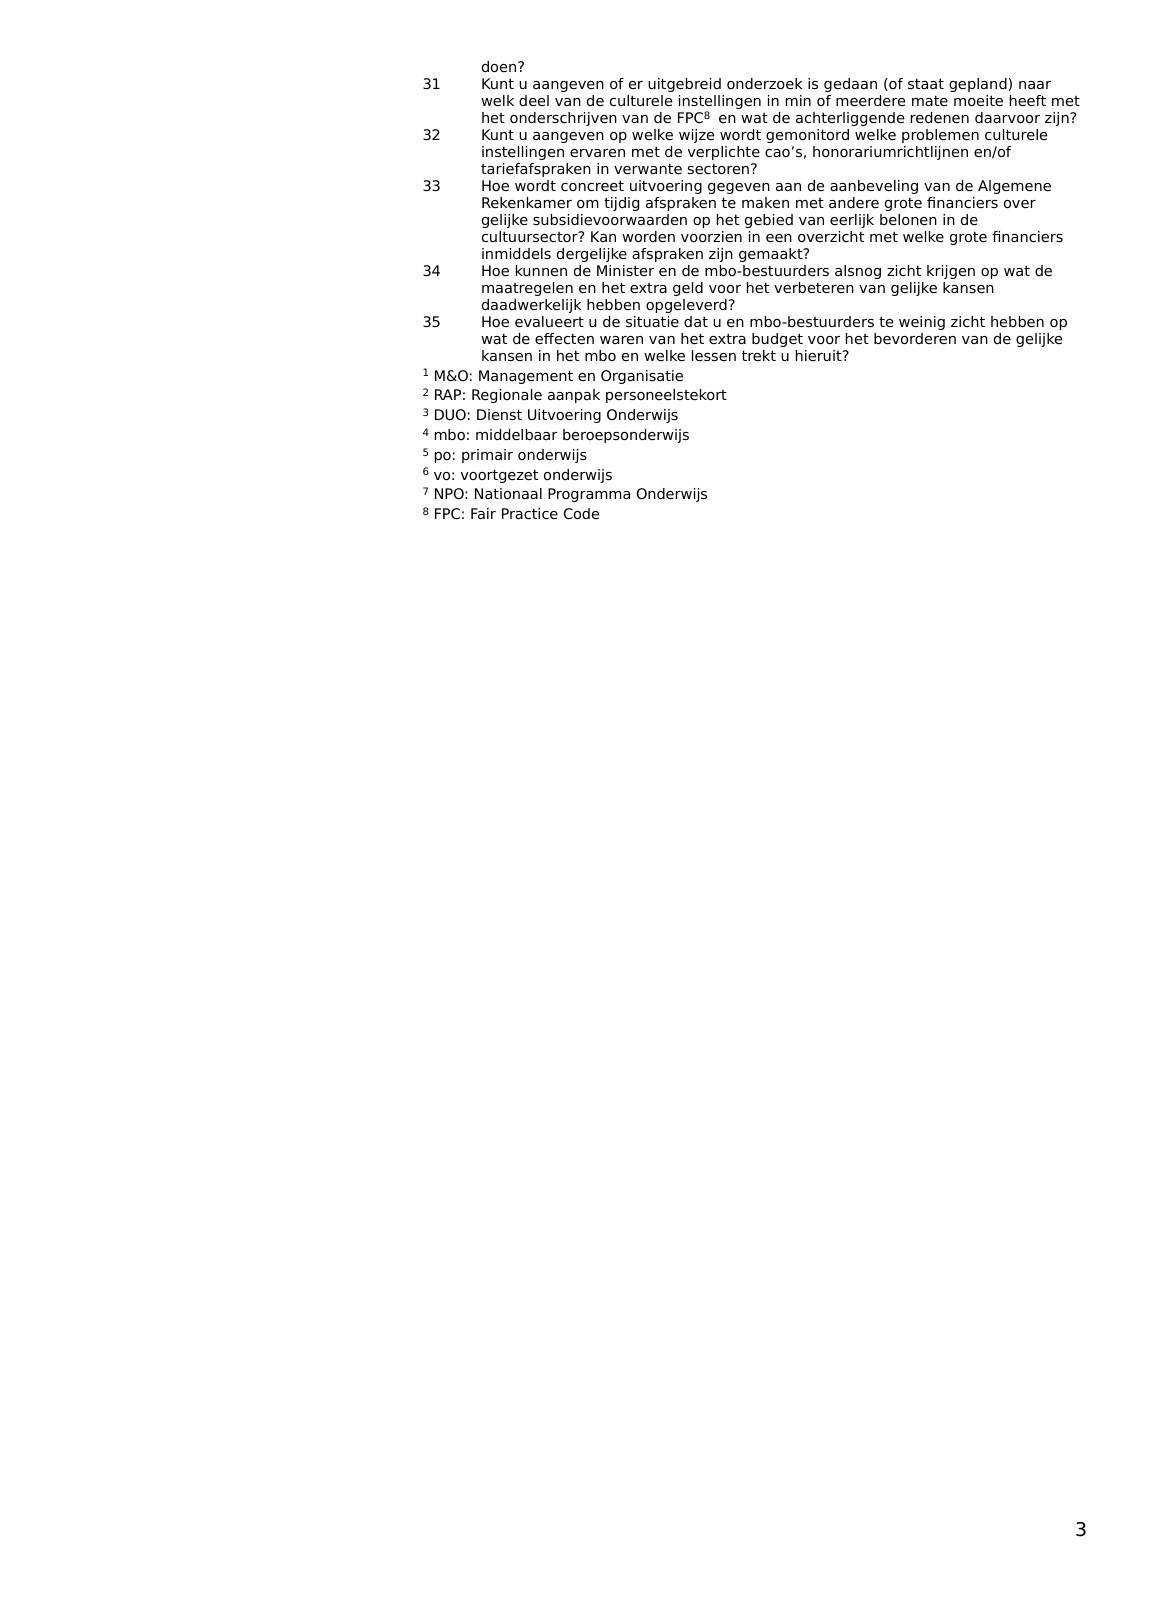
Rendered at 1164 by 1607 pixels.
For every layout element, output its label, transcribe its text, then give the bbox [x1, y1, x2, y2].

table_cell [422, 59, 475, 76]
table_cell Kunt u aangeven of er uitgebreid onderzoek is gedaan (of staat gepland) naar welk deel van de culturele instellingen in min of meerdere mate moeite heeft met het onderschrijven van de FPC8 en wat de achterliggende redenen daarvoor zijn? [475, 76, 1087, 127]
table_cell Hoe wordt concreet uitvoering gegeven aan de aanbeveling van de Algemene Rekenkamer om tijdig afspraken te maken met andere grote financiers over gelijke subsidievoorwaarden op het gebied van eerlijk belonen in de cultuursector? Kan worden voorzien in een overzicht met welke grote financiers inmiddels dergelijke afspraken zijn gemaakt? [475, 178, 1087, 263]
table_cell 1 M&O: Management en Organisatie 2 RAP: Regionale aanpak personeelstekort 3 DUO: Dienst Uitvoering Onderwijs 4 mbo: middelbaar beroepsonderwijs 5 po: primair onderwijs 6 vo: voortgezet onderwijs 7 NPO: Nationaal Programma Onderwijs 8 FPC: Fair Practice Code [422, 365, 1087, 523]
table_cell 33 [422, 178, 475, 263]
table_cell 31 [422, 76, 475, 127]
table_cell Hoe evalueert u de situatie dat u en mbo-bestuurders te weinig zicht hebben op wat de effecten waren van het extra budget voor het bevorderen van de gelijke kansen in het mbo en welke lessen trekt u hieruit? [475, 314, 1087, 365]
table_cell 35 [422, 314, 475, 365]
table_cell Kunt u aangeven op welke wijze wordt gemonitord welke problemen culturele instellingen ervaren met de verplichte cao’s, honorariumrichtlijnen en/of tariefafspraken in verwante sectoren? [475, 127, 1087, 178]
table_cell doen? [475, 59, 1087, 76]
table_cell 34 [422, 263, 475, 314]
table_cell 32 [422, 127, 475, 178]
table_cell Hoe kunnen de Minister en de mbo-bestuurders alsnog zicht krijgen op wat de maatregelen en het extra geld voor het verbeteren van gelijke kansen daadwerkelijk hebben opgeleverd? [475, 263, 1087, 314]
